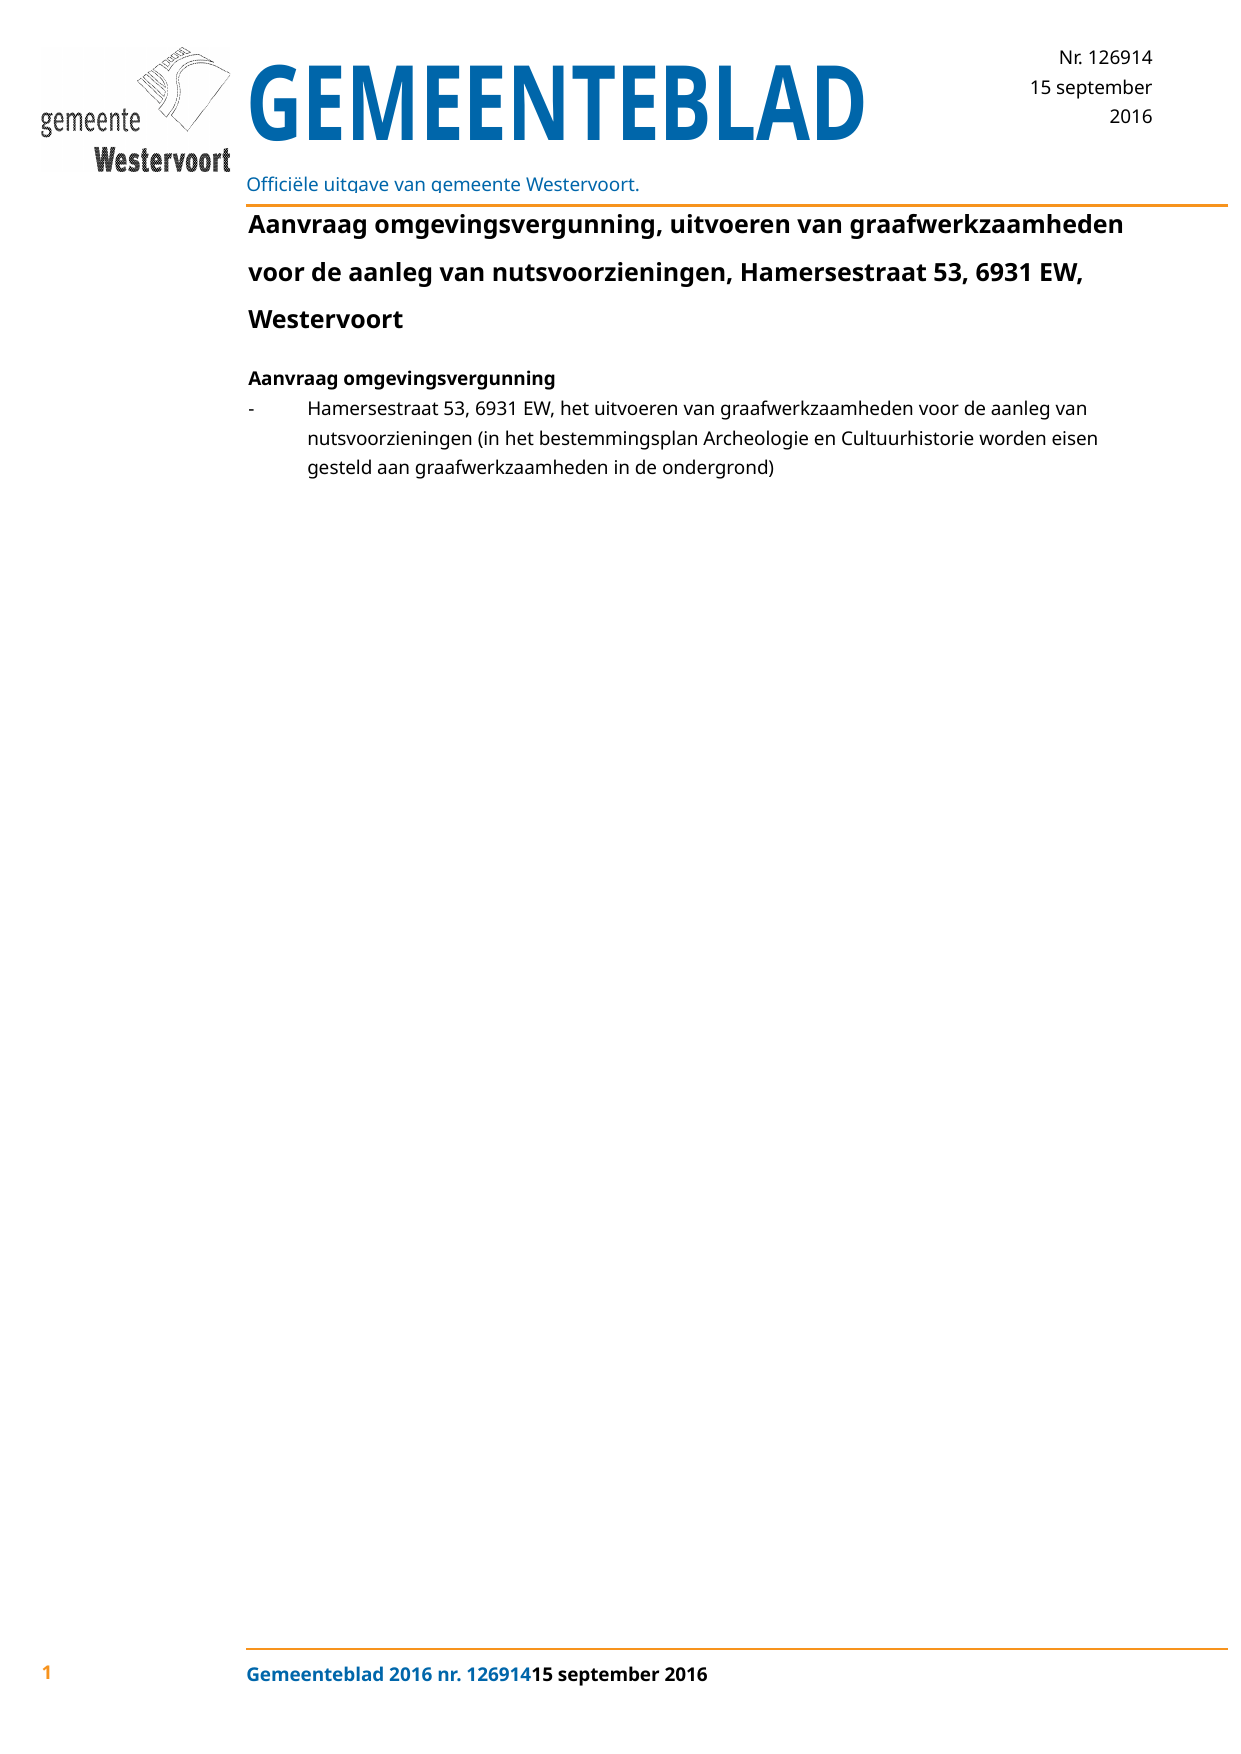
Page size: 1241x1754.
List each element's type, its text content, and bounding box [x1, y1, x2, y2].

text Aanvraag omgevingsvergunning [248, 366, 1152, 391]
picture [41, 47, 231, 172]
text Aanvraag omgevingsvergunning, uitvoeren van graafwerkzaamheden voor de aanleg van nutsvoorzieningen, Hamersestraat 53, 6931 EW, Westervoort [248, 207, 1152, 336]
list Hamersestraat 53, 6931 EW, het uitvoeren van graafwerkzaamheden voor de aanleg van nutsvoorzieningen (in het bestemmingsplan Archeologie en Cultuurhistorie worden eisen gesteld aan graafwerkzaamheden in de ondergrond) [248, 395, 1152, 480]
